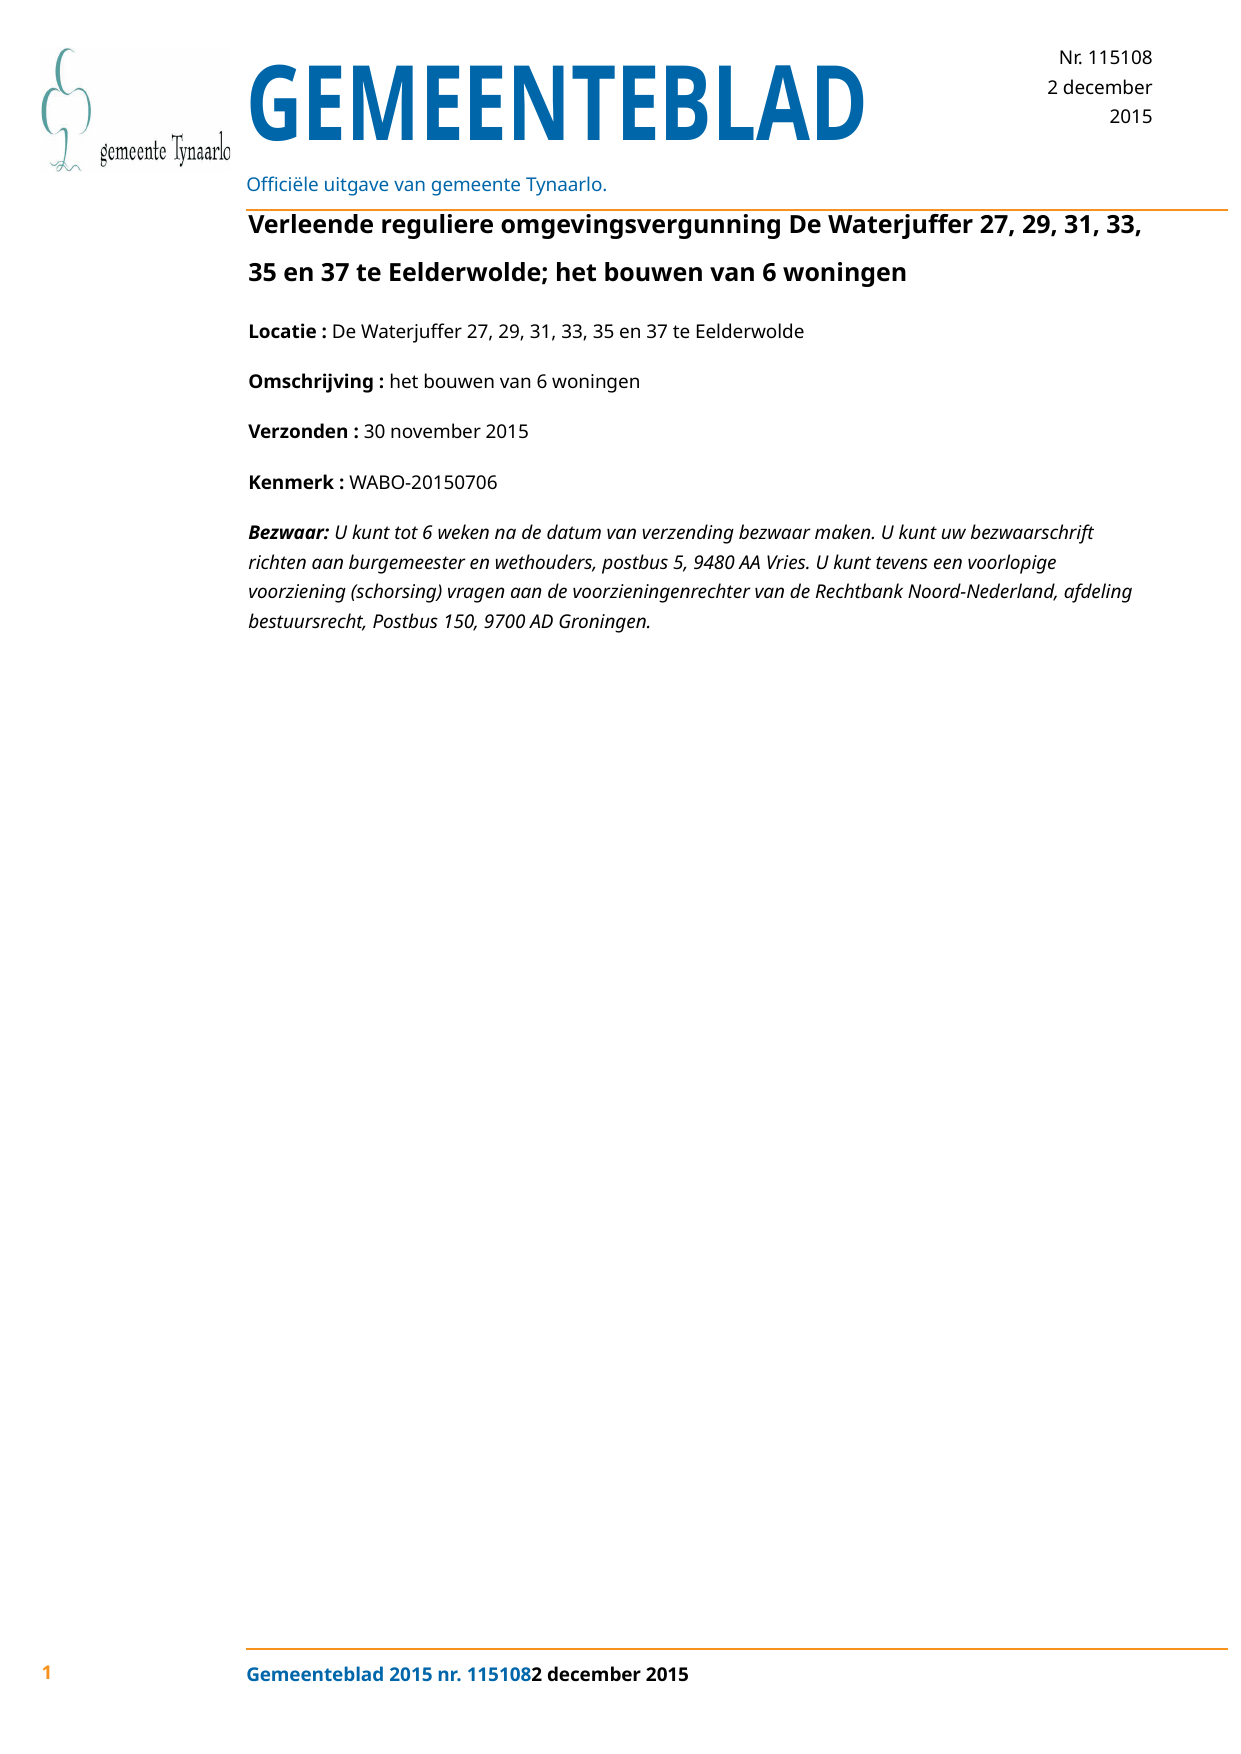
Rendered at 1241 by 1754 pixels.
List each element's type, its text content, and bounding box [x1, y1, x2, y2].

text Kenmerk : WABO-20150706 [248, 469, 1152, 495]
text Verleende reguliere omgevingsvergunning De Waterjuffer 27, 29, 31, 33, 35 en 37 te Eelderwolde; het bouwen van 6 woningen [248, 211, 1152, 288]
text Omschrijving : het bouwen van 6 woningen [248, 368, 1152, 394]
text Locatie : De Waterjuffer 27, 29, 31, 33, 35 en 37 te Eelderwolde [248, 318, 1152, 344]
text Bezwaar: U kunt tot 6 weken na de datum van verzending bezwaar maken. U kunt uw bezwaarschrift richten aan burgemeester en wethouders, postbus 5, 9480 AA Vries. U kunt tevens een voorlopige voorziening (schorsing) vragen aan de voorzieningenrechter van de Rechtbank Noord-Nederland, afdeling bestuursrecht, Postbus 150, 9700 AD Groningen. [248, 519, 1152, 634]
picture [41, 47, 231, 172]
text Verzonden : 30 november 2015 [248, 419, 1152, 444]
